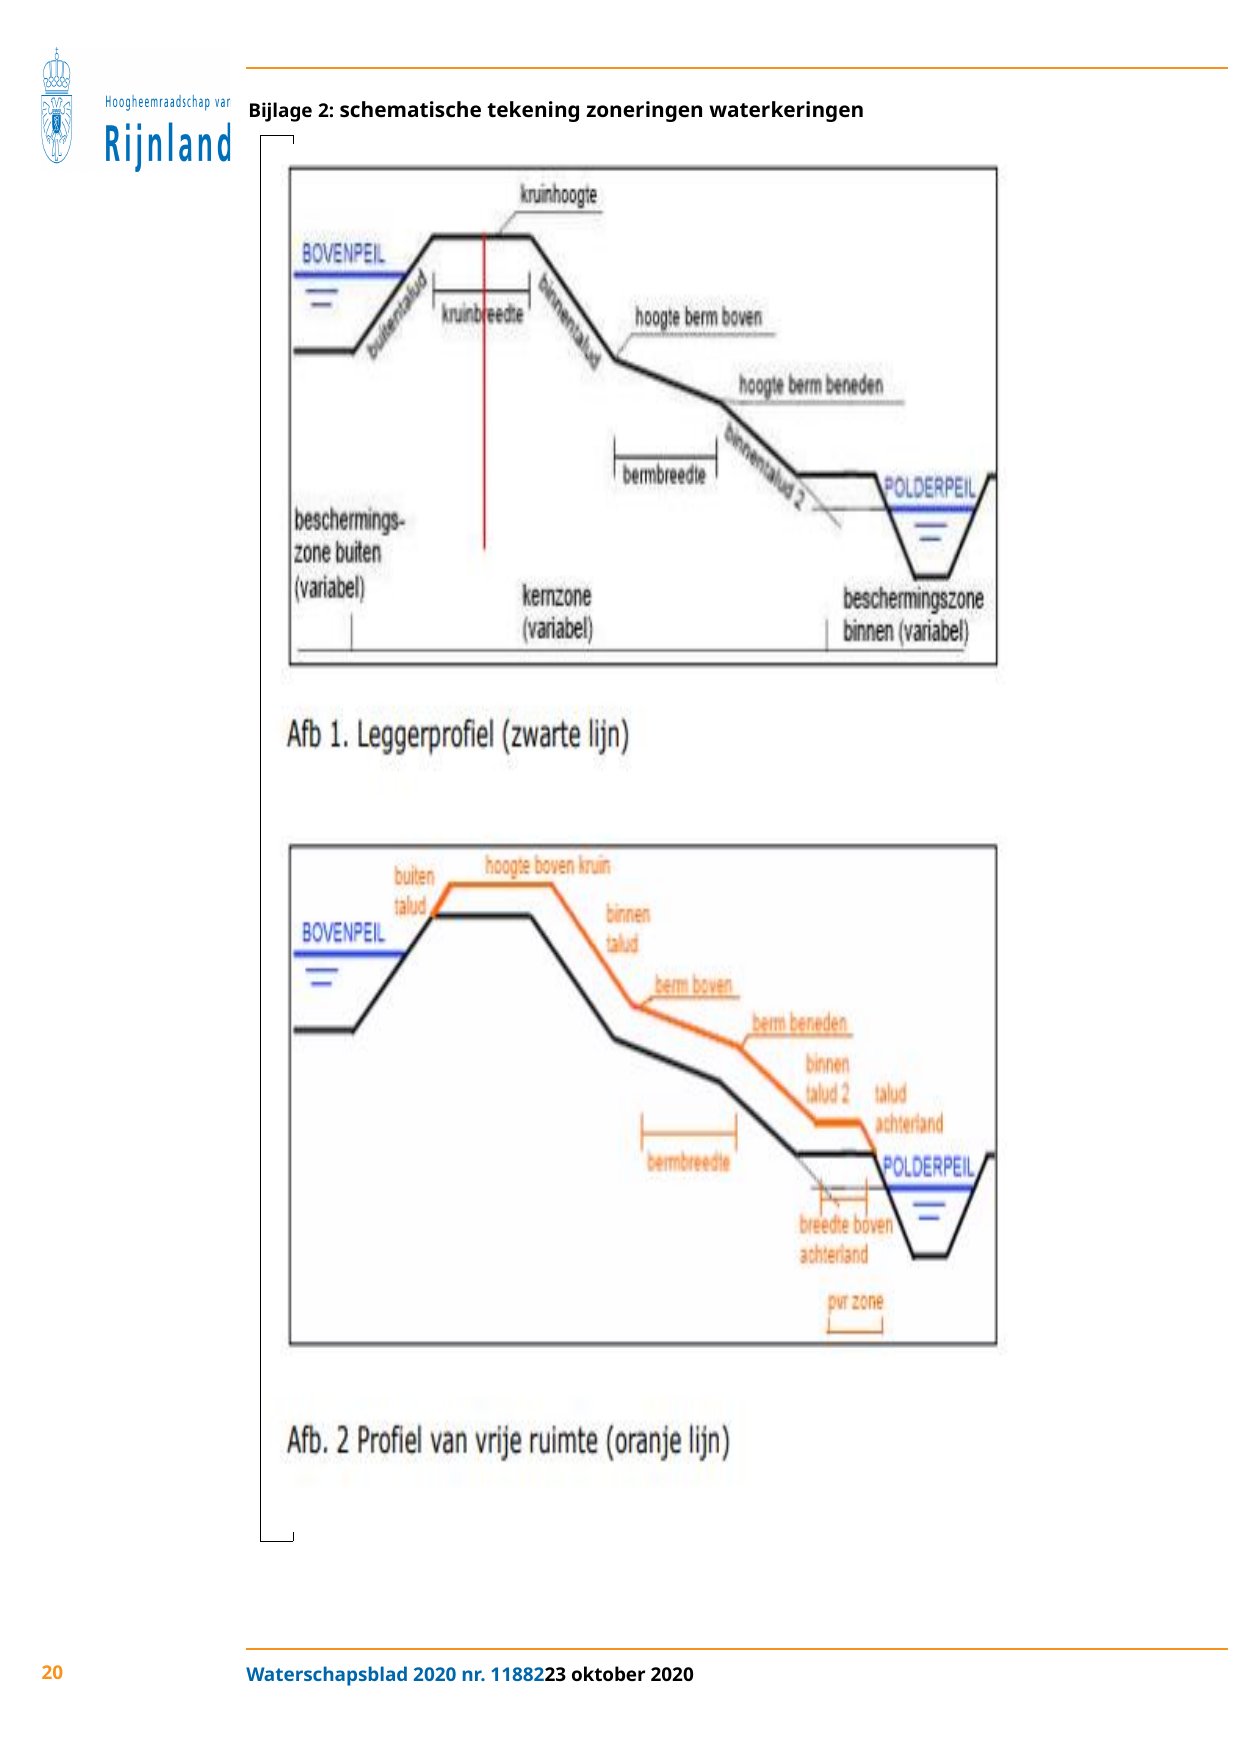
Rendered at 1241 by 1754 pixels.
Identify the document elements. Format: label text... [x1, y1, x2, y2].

picture [268, 144, 1050, 1532]
picture [41, 47, 231, 172]
text Bijlage 2: schematische tekening zoneringen waterkeringen [248, 95, 1152, 123]
